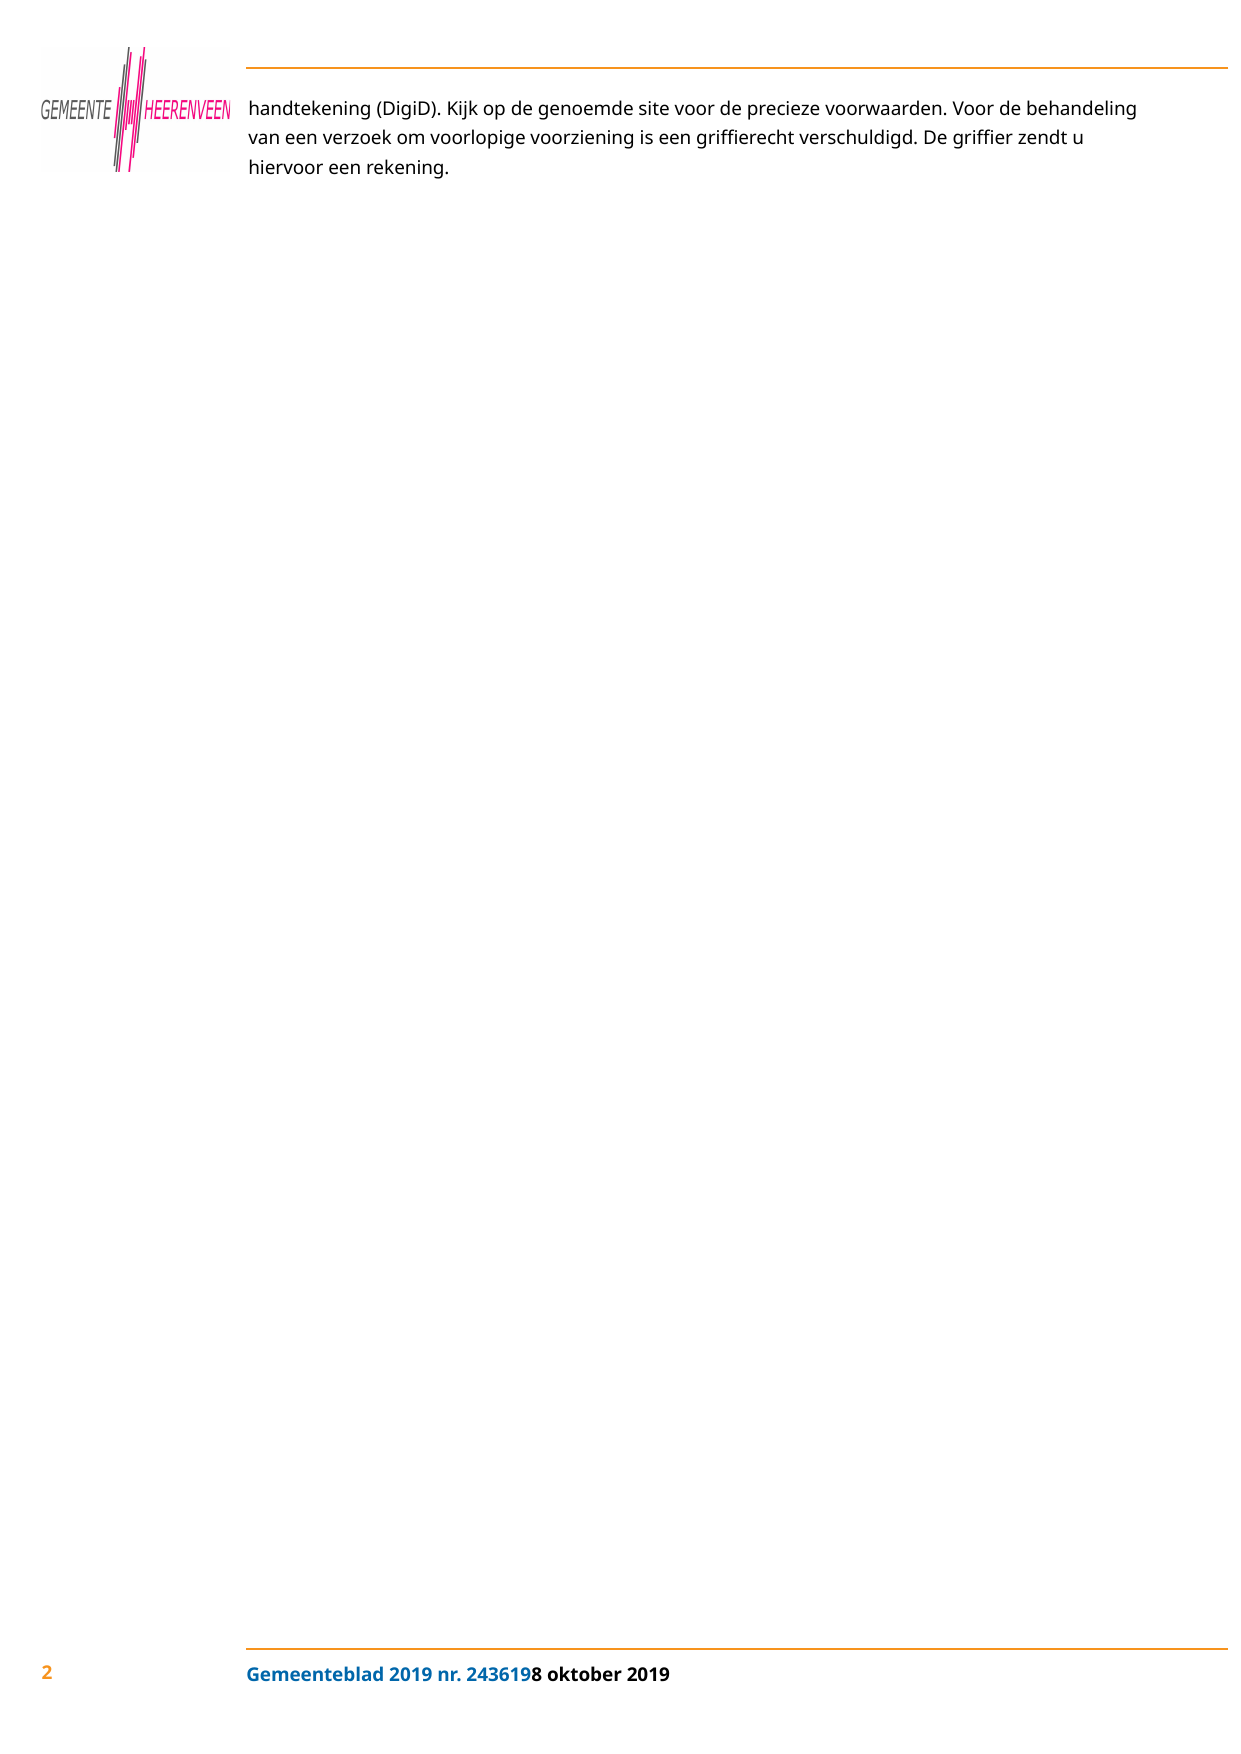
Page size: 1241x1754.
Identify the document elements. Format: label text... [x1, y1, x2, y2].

text handtekening (DigiD). Kijk op de genoemde site voor de precieze voorwaarden. Voor de behandeling van een verzoek om voorlopige voorziening is een griffierecht verschuldigd. De griffier zendt u hiervoor een rekening. [248, 95, 1152, 180]
picture [41, 47, 231, 172]
